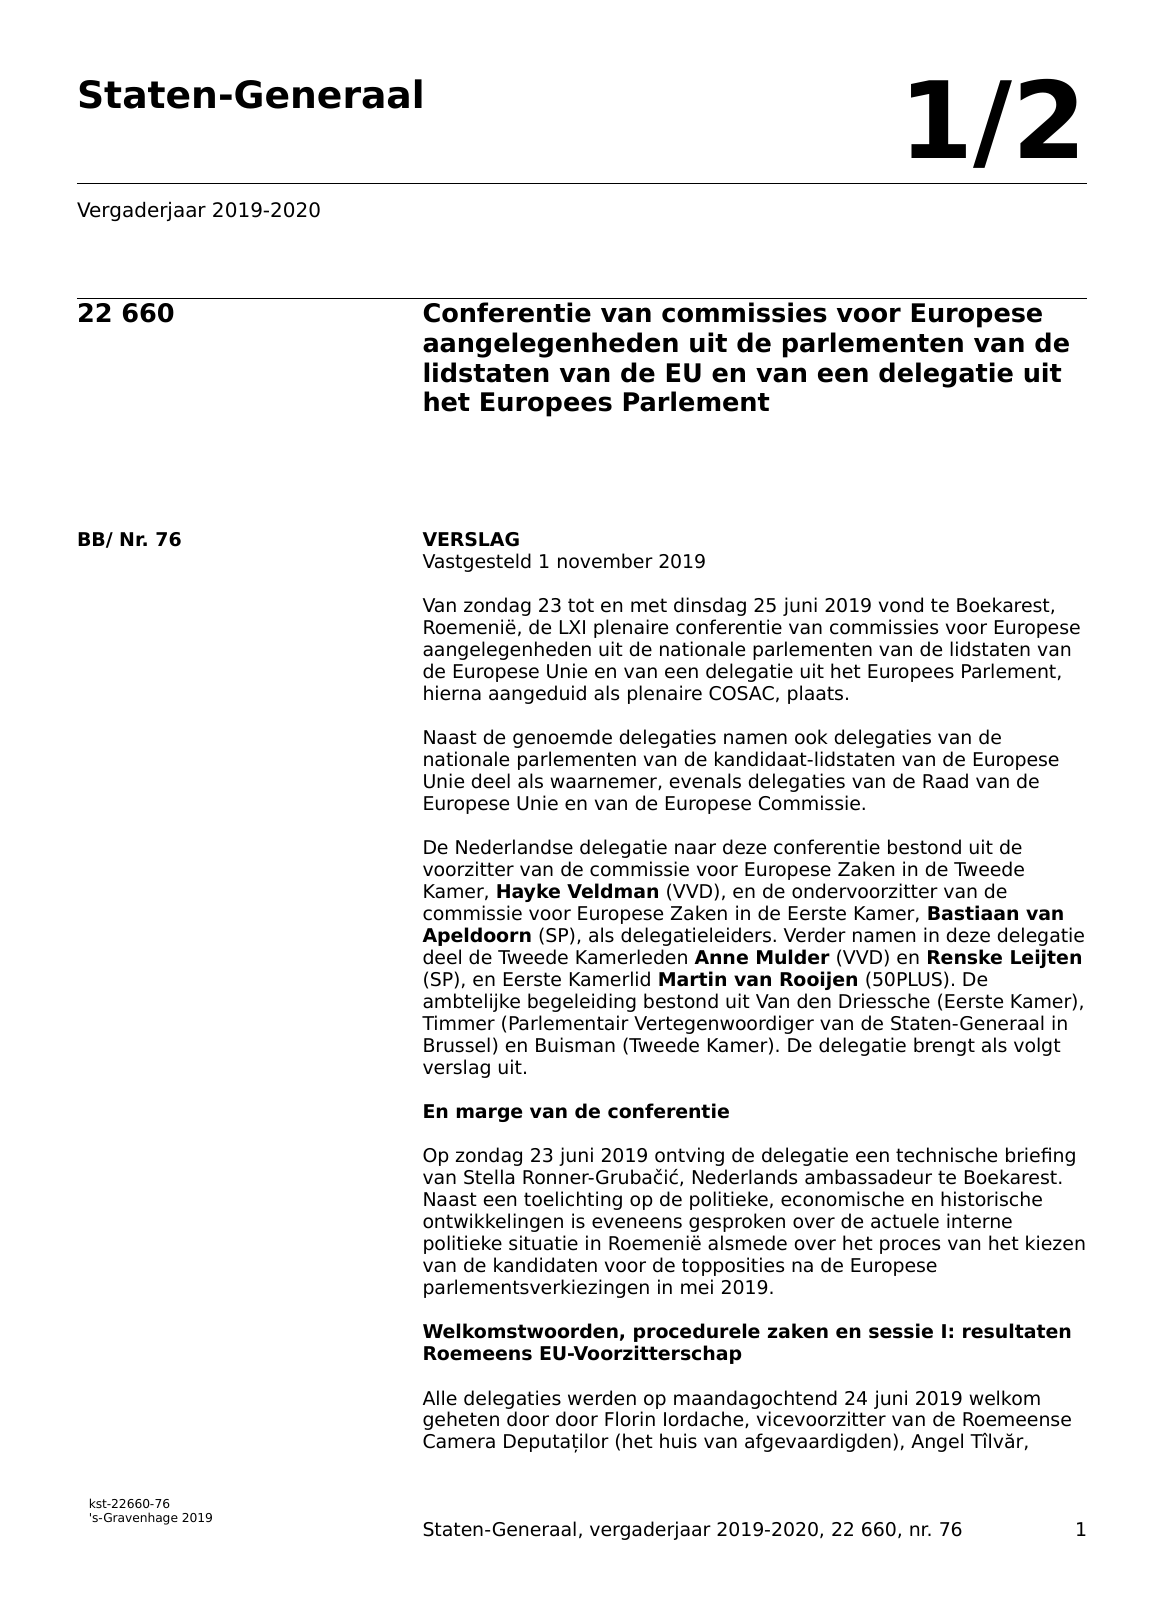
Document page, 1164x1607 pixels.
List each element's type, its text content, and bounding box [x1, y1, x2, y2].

text 's-Gravenhage 2019 [88, 1511, 323, 1525]
text Alle delegaties werden op maandagochtend 24 juni 2019 welkom geheten door door Florin Iordache, vicevoorzitter van de Roemeense Camera Deputaților (het huis van afgevaardigden), Angel Tîlvăr, [422, 1387, 1087, 1453]
subtitle BB/ Nr. 76 VERSLAG [77, 529, 1087, 551]
text Naast de genoemde delegaties namen ook delegaties van de nationale parlementen van de kandidaat-lidstaten van de Europese Unie deel als waarnemer, evenals delegaties van de Raad van de Europese Unie en van de Europese Commissie. [422, 727, 1087, 815]
text Van zondag 23 tot en met dinsdag 25 juni 2019 vond te Boekarest, Roemenië, de LXI plenaire conferentie van commissies voor Europese aangelegenheden uit de nationale parlementen van de lidstaten van de Europese Unie en van een delegatie uit het Europees Parlement, hierna aangeduid als plenaire COSAC, plaats. [422, 595, 1087, 705]
text kst-22660-76 [88, 1497, 323, 1511]
text Op zondag 23 juni 2019 ontving de delegatie een technische briefing van Stella Ronner-Grubačić, Nederlands ambassadeur te Boekarest. Naast een toelichting op de politieke, economische en historische ontwikkelingen is eveneens gesproken over de actuele interne politieke situatie in Roemenië alsmede over het proces van het kiezen van de kandidaten voor de topposities na de Europese parlementsverkiezingen in mei 2019. [422, 1145, 1087, 1299]
table_header Staten-Generaal [77, 59, 886, 183]
subtitle Welkomstwoorden, procedurele zaken en sessie I: resultaten Roemeens EU-Voorzitterschap [422, 1321, 1087, 1365]
text Vastgesteld 1 november 2019 [422, 551, 1087, 573]
table_header 1/2 [886, 59, 1087, 183]
table_cell Vergaderjaar 2019-2020 [77, 184, 1087, 298]
subtitle 22 660 Conferentie van commissies voor Europese aangelegenheden uit de parlementen van de lidstaten van de EU en van een delegatie uit het Europees Parlement [77, 299, 1087, 418]
subtitle En marge van de conferentie [422, 1101, 1087, 1123]
text De Nederlandse delegatie naar deze conferentie bestond uit de voorzitter van de commissie voor Europese Zaken in de Tweede Kamer, Hayke Veldman (VVD), en de ondervoorzitter van de commissie voor Europese Zaken in de Eerste Kamer, Bastiaan van Apeldoorn (SP), als delegatieleiders. Verder namen in deze delegatie deel de Tweede Kamerleden Anne Mulder (VVD) en Renske Leijten (SP), en Eerste Kamerlid Martin van Rooijen (50PLUS). De ambtelijke begeleiding bestond uit Van den Driessche (Eerste Kamer), Timmer (Parlementair Vertegenwoordiger van de Staten-Generaal in Brussel) en Buisman (Tweede Kamer). De delegatie brengt als volgt verslag uit. [422, 837, 1087, 1079]
